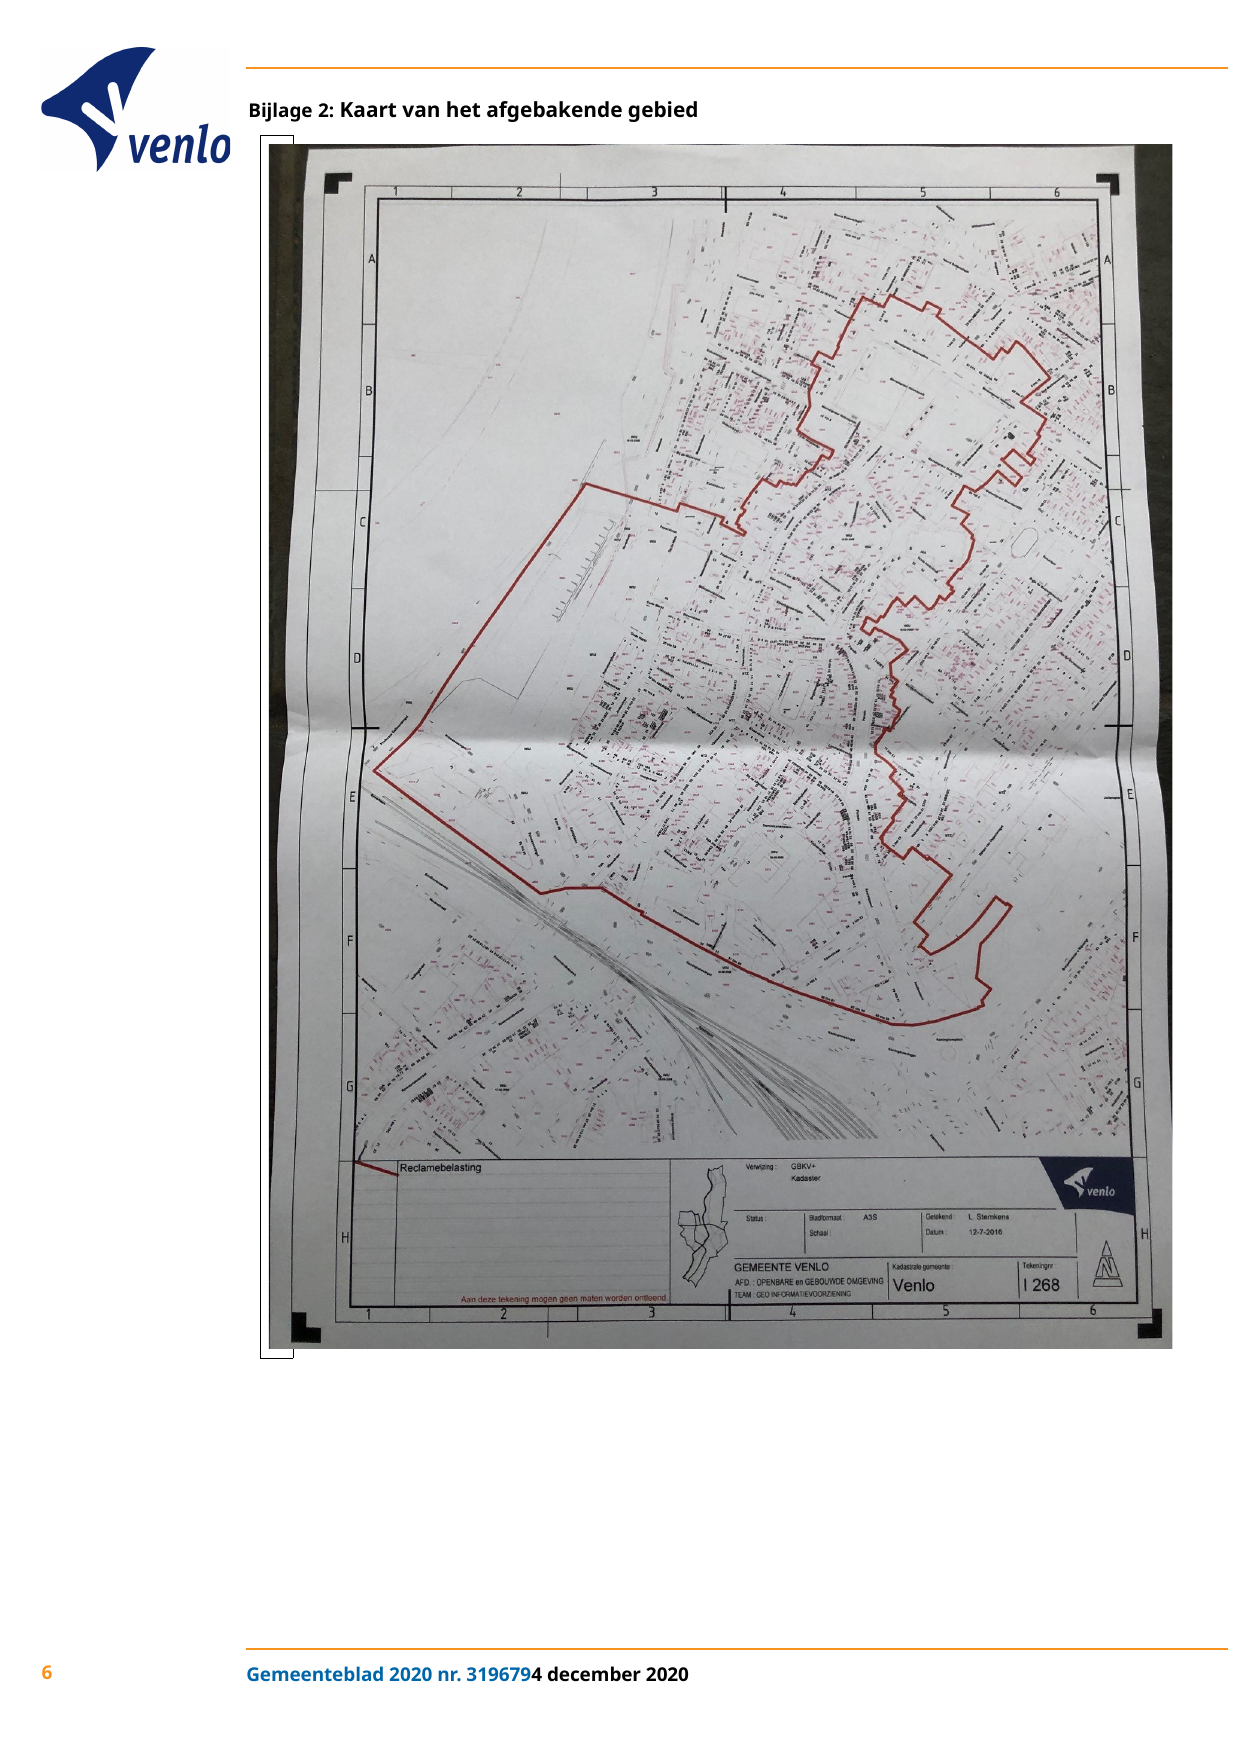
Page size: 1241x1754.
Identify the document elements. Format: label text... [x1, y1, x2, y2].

text Bijlage 2: Kaart van het afgebakende gebied [248, 95, 1152, 123]
picture [41, 47, 231, 172]
picture [268, 144, 1173, 1349]
